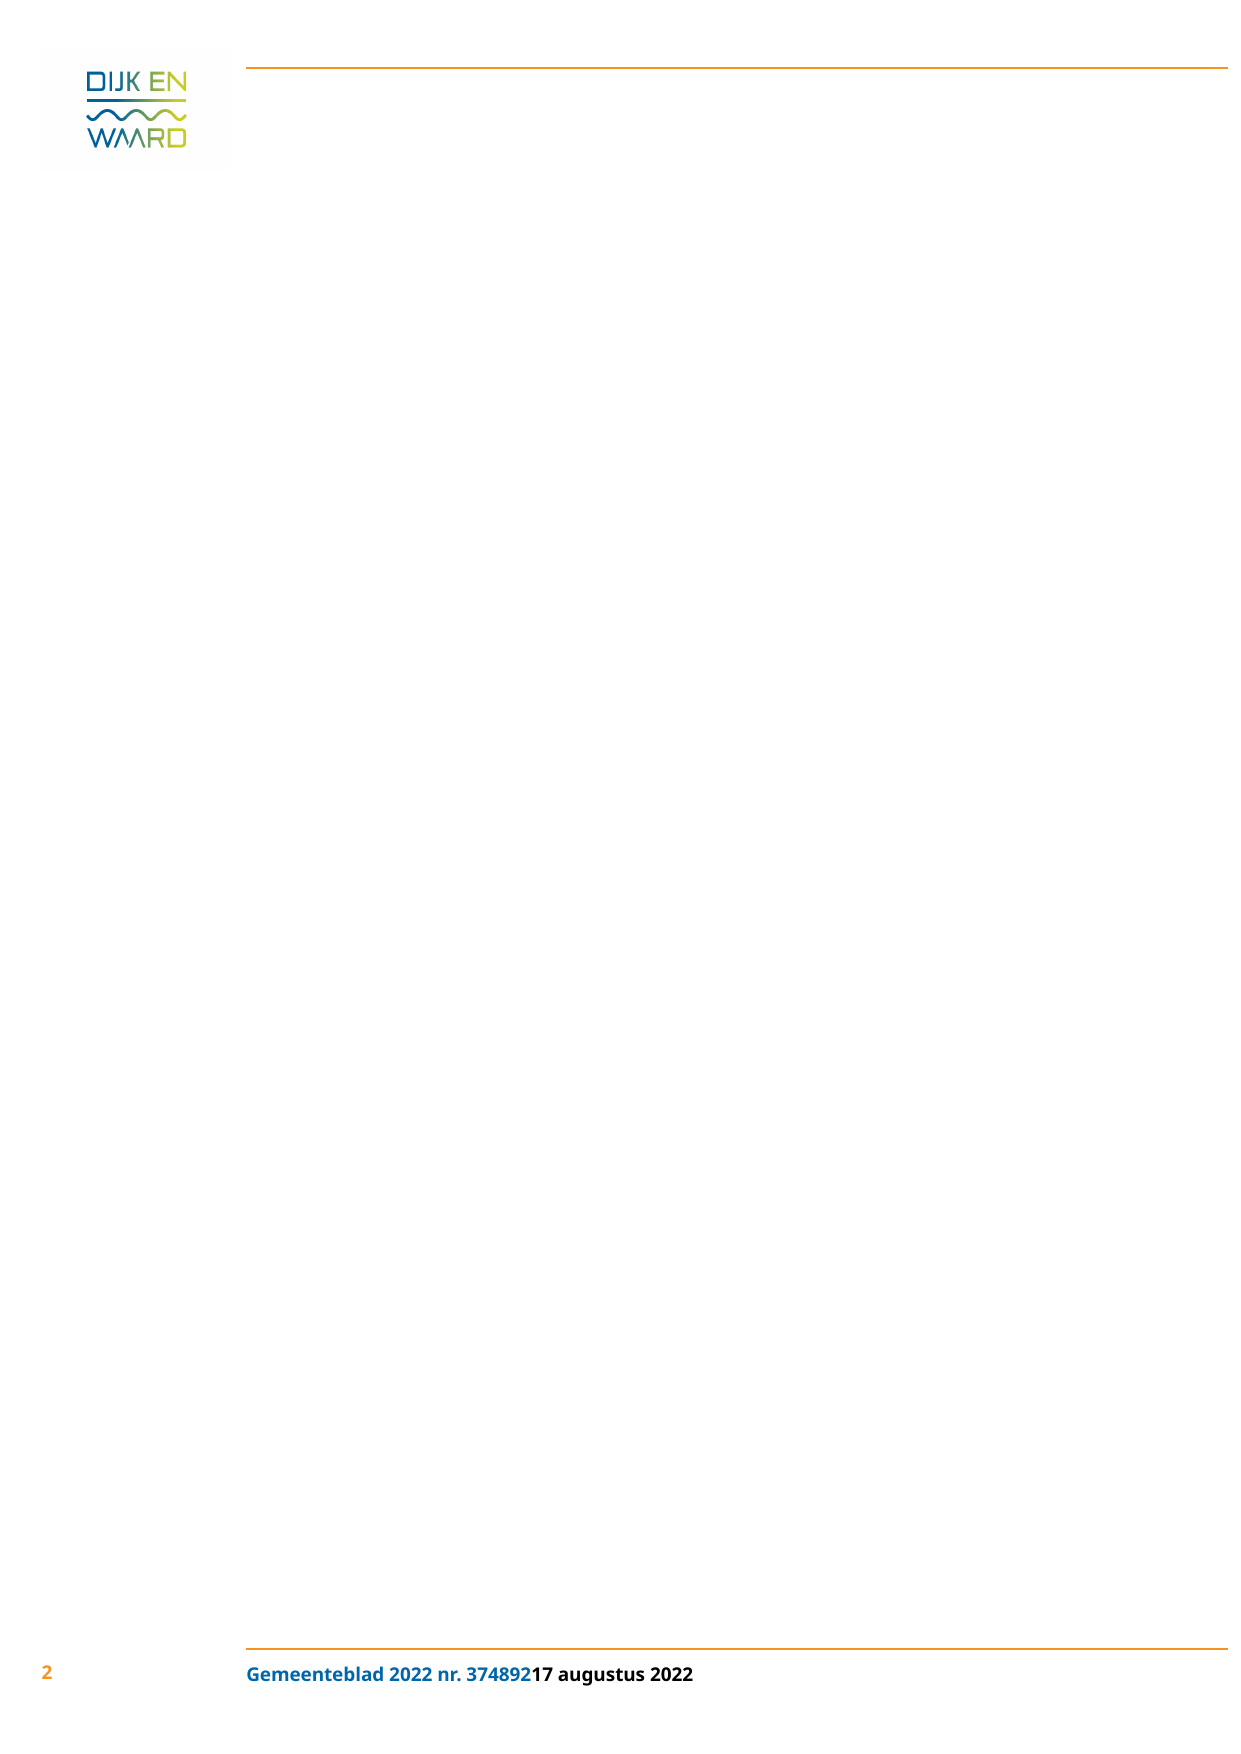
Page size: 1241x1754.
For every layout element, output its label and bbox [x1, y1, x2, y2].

picture [41, 47, 231, 172]
